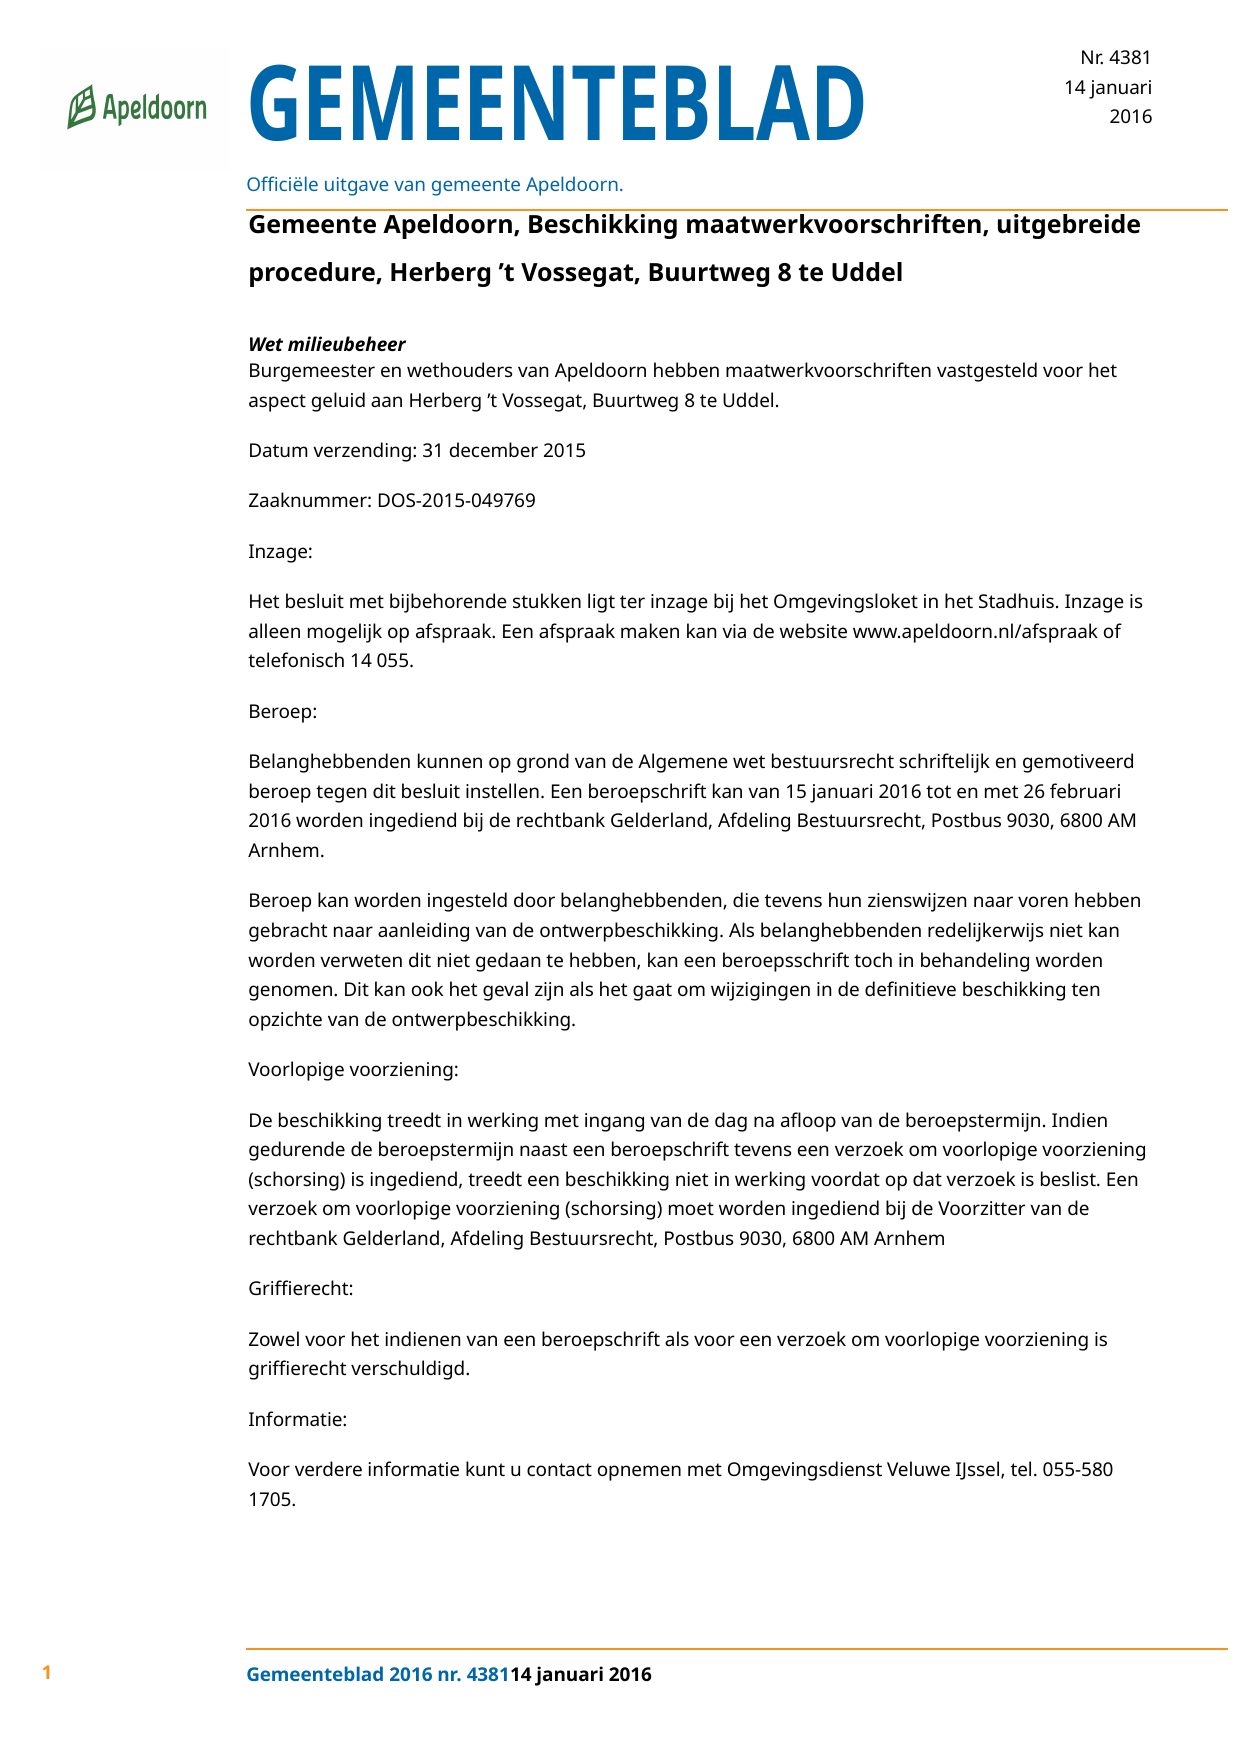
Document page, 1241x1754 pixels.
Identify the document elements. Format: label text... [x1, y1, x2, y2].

text Belanghebbenden kunnen op grond van de Algemene wet bestuursrecht schriftelijk en gemotiveerd beroep tegen dit besluit instellen. Een beroepschrift kan van 15 januari 2016 tot en met 26 februari 2016 worden ingediend bij de rechtbank Gelderland, Afdeling Bestuursrecht, Postbus 9030, 6800 AM Arnhem. [248, 748, 1152, 863]
text Gemeente Apeldoorn, Beschikking maatwerkvoorschriften, uitgebreide procedure, Herberg ’t Vossegat, Buurtweg 8 te Uddel [248, 211, 1152, 288]
text De beschikking treedt in werking met ingang van de dag na afloop van de beroepstermijn. Indien gedurende de beroepstermijn naast een beroepschrift tevens een verzoek om voorlopige voorziening (schorsing) is ingediend, treedt een beschikking niet in werking voordat op dat verzoek is beslist. Een verzoek om voorlopige voorziening (schorsing) moet worden ingediend bij de Voorzitter van de rechtbank Gelderland, Afdeling Bestuursrecht, Postbus 9030, 6800 AM Arnhem [248, 1107, 1152, 1251]
text Inzage: [248, 538, 1152, 564]
text Wet milieubeheer [248, 331, 1152, 357]
text Voorlopige voorziening: [248, 1056, 1152, 1082]
text Voor verdere informatie kunt u contact opnemen met Omgevingsdienst Veluwe IJssel, tel. 055-580 1705. [248, 1456, 1152, 1512]
text Informatie: [248, 1406, 1152, 1432]
text Zowel voor het indienen van een beroepschrift als voor een verzoek om voorlopige voorziening is griffierecht verschuldigd. [248, 1326, 1152, 1381]
text Beroep: [248, 698, 1152, 724]
text Datum verzending: 31 december 2015 [248, 437, 1152, 463]
text Zaaknummer: DOS-2015-049769 [248, 488, 1152, 513]
picture [41, 47, 231, 172]
text Beroep kan worden ingesteld door belanghebbenden, die tevens hun zienswijzen naar voren hebben gebracht naar aanleiding van de ontwerpbeschikking. Als belanghebbenden redelijkerwijs niet kan worden verweten dit niet gedaan te hebben, kan een beroepsschrift toch in behandeling worden genomen. Dit kan ook het geval zijn als het gaat om wijzigingen in de definitieve beschikking ten opzichte van de ontwerpbeschikking. [248, 888, 1152, 1032]
text Griffierecht: [248, 1276, 1152, 1301]
text Het besluit met bijbehorende stukken ligt ter inzage bij het Omgevingsloket in het Stadhuis. Inzage is alleen mogelijk op afspraak. Een afspraak maken kan via de website www.apeldoorn.nl/afspraak of telefonisch 14 055. [248, 588, 1152, 673]
text Burgemeester en wethouders van Apeldoorn hebben maatwerkvoorschriften vastgesteld voor het aspect geluid aan Herberg ’t Vossegat, Buurtweg 8 te Uddel. [248, 357, 1152, 412]
